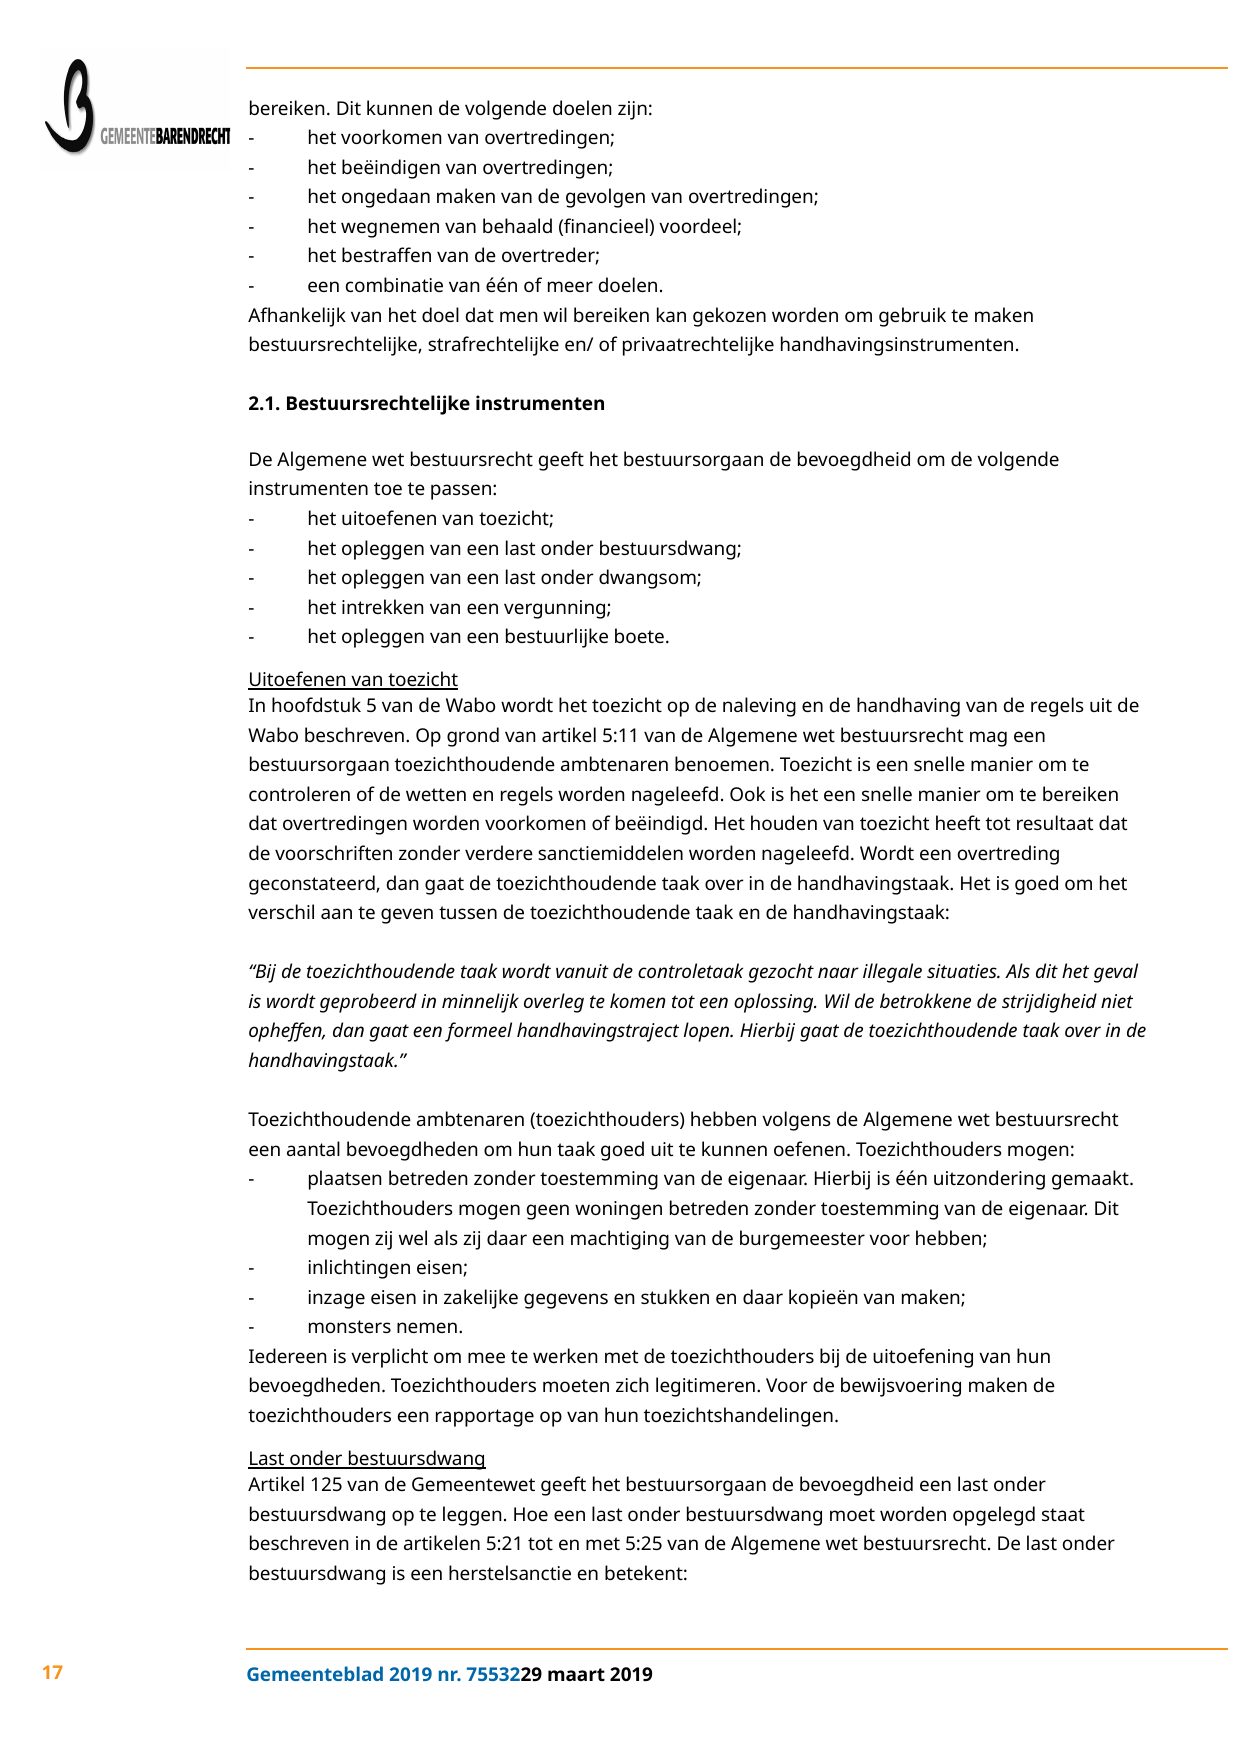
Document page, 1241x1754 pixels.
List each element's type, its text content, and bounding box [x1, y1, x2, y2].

list het opleggen van een last onder bestuursdwang; [248, 535, 1152, 560]
text Last onder bestuursdwang [248, 1445, 1152, 1471]
list het uitoefenen van toezicht; [248, 505, 1152, 531]
list monsters nemen. [248, 1313, 1152, 1339]
text Iedereen is verplicht om mee te werken met de toezichthouders bij de uitoefening van hun bevoegdheden. Toezichthouders moeten zich legitimeren. Voor de bewijsvoering maken de toezichthouders een rapportage op van hun toezichtshandelingen. [248, 1343, 1152, 1428]
text “Bij de toezichthoudende taak wordt vanuit de controletaak gezocht naar illegale situaties. Als dit het geval is wordt geprobeerd in minnelijk overleg te komen tot een oplossing. Wil de betrokkene de strijdigheid niet opheffen, dan gaat een formeel handhavingstraject lopen. Hierbij gaat de toezichthoudende taak over in de handhavingstaak.” [248, 958, 1152, 1073]
list het wegnemen van behaald (financieel) voordeel; [248, 213, 1152, 239]
text Toezichthoudende ambtenaren (toezichthouders) hebben volgens de Algemene wet bestuursrecht een aantal bevoegdheden om hun taak goed uit te kunnen oefenen. Toezichthouders mogen: [248, 1106, 1152, 1162]
list inzage eisen in zakelijke gegevens en stukken en daar kopieën van maken; [248, 1284, 1152, 1310]
list plaatsen betreden zonder toestemming van de eigenaar. Hierbij is één uitzondering gemaakt. Toezichthouders mogen geen woningen betreden zonder toestemming van de eigenaar. Dit mogen zij wel als zij daar een machtiging van de burgemeester voor hebben; [248, 1166, 1152, 1251]
text bereiken. Dit kunnen de volgende doelen zijn: [248, 95, 1152, 121]
list het bestraffen van de overtreder; [248, 243, 1152, 268]
list een combinatie van één of meer doelen. [248, 272, 1152, 298]
text In hoofdstuk 5 van de Wabo wordt het toezicht op de naleving en de handhaving van de regels uit de Wabo beschreven. Op grond van artikel 5:11 van de Algemene wet bestuursrecht mag een bestuursorgaan toezichthoudende ambtenaren benoemen. Toezicht is een snelle manier om te controleren of de wetten en regels worden nageleefd. Ook is het een snelle manier om te bereiken dat overtredingen worden voorkomen of beëindigd. Het houden van toezicht heeft tot resultaat dat de voorschriften zonder verdere sanctiemiddelen worden nageleefd. Wordt een overtreding geconstateerd, dan gaat de toezichthoudende taak over in de handhavingstaak. Het is goed om het verschil aan te geven tussen de toezichthoudende taak en de handhavingstaak: [248, 692, 1152, 925]
list inlichtingen eisen; [248, 1254, 1152, 1280]
text Uitoefenen van toezicht [248, 667, 1152, 692]
text Afhankelijk van het doel dat men wil bereiken kan gekozen worden om gebruik te maken bestuursrechtelijke, strafrechtelijke en/ of privaatrechtelijke handhavingsinstrumenten. [248, 302, 1152, 357]
list het opleggen van een last onder dwangsom; [248, 564, 1152, 590]
text Artikel 125 van de Gemeentewet geeft het bestuursorgaan de bevoegdheid een last onder bestuursdwang op te leggen. Hoe een last onder bestuursdwang moet worden opgelegd staat beschreven in de artikelen 5:21 tot en met 5:25 van de Algemene wet bestuursrecht. De last onder bestuursdwang is een herstelsanctie en betekent: [248, 1471, 1152, 1586]
list het voorkomen van overtredingen; [248, 124, 1152, 150]
list het ongedaan maken van de gevolgen van overtredingen; [248, 183, 1152, 209]
picture [41, 47, 231, 172]
text 2.1. Bestuursrechtelijke instrumenten [248, 391, 1152, 416]
text De Algemene wet bestuursrecht geeft het bestuursorgaan de bevoegdheid om de volgende instrumenten toe te passen: [248, 446, 1152, 501]
list het beëindigen van overtredingen; [248, 154, 1152, 180]
list het intrekken van een vergunning; [248, 594, 1152, 619]
list het opleggen van een bestuurlijke boete. [248, 623, 1152, 649]
